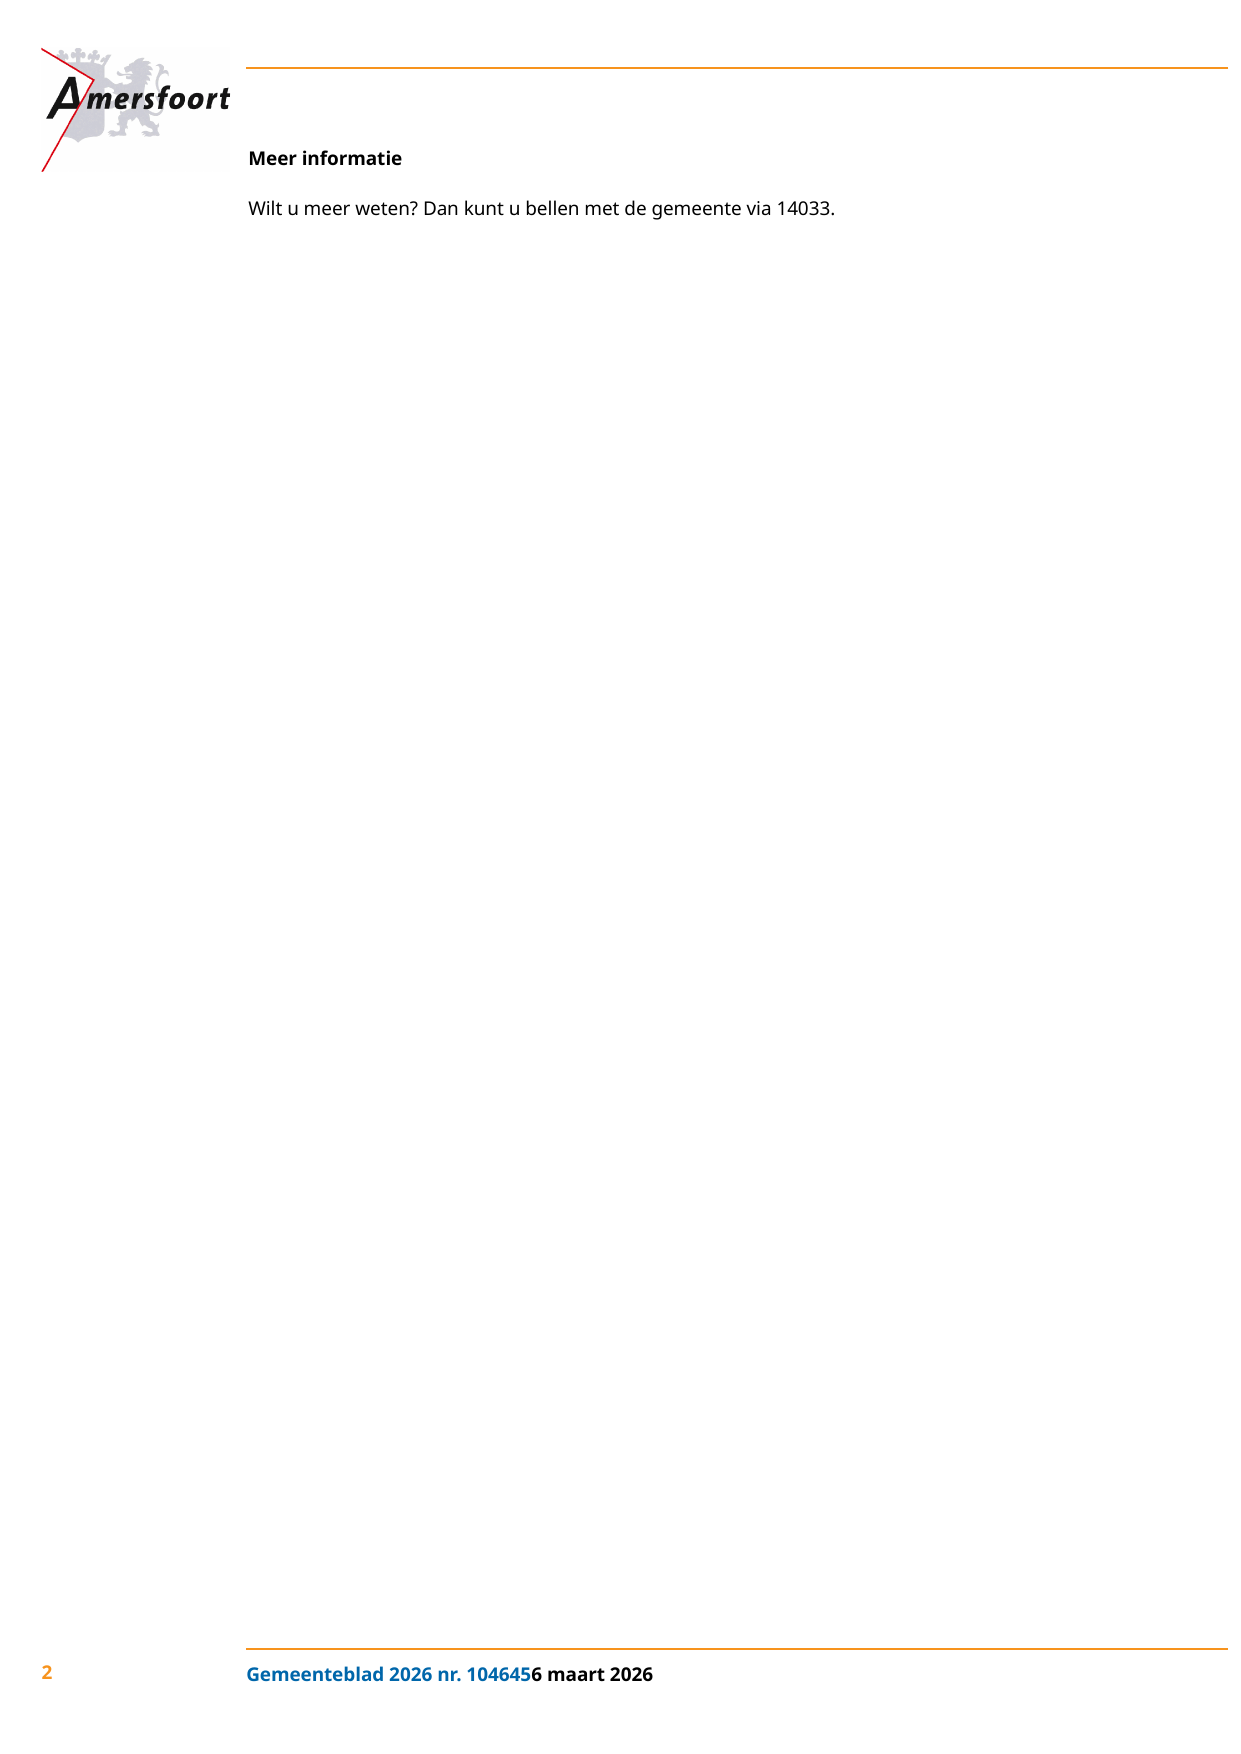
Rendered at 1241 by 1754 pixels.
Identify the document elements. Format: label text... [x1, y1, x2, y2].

text Wilt u meer weten? Dan kunt u bellen met de gemeente via 14033. [248, 196, 1152, 221]
text Meer informatie [248, 145, 1152, 171]
picture [41, 47, 231, 172]
